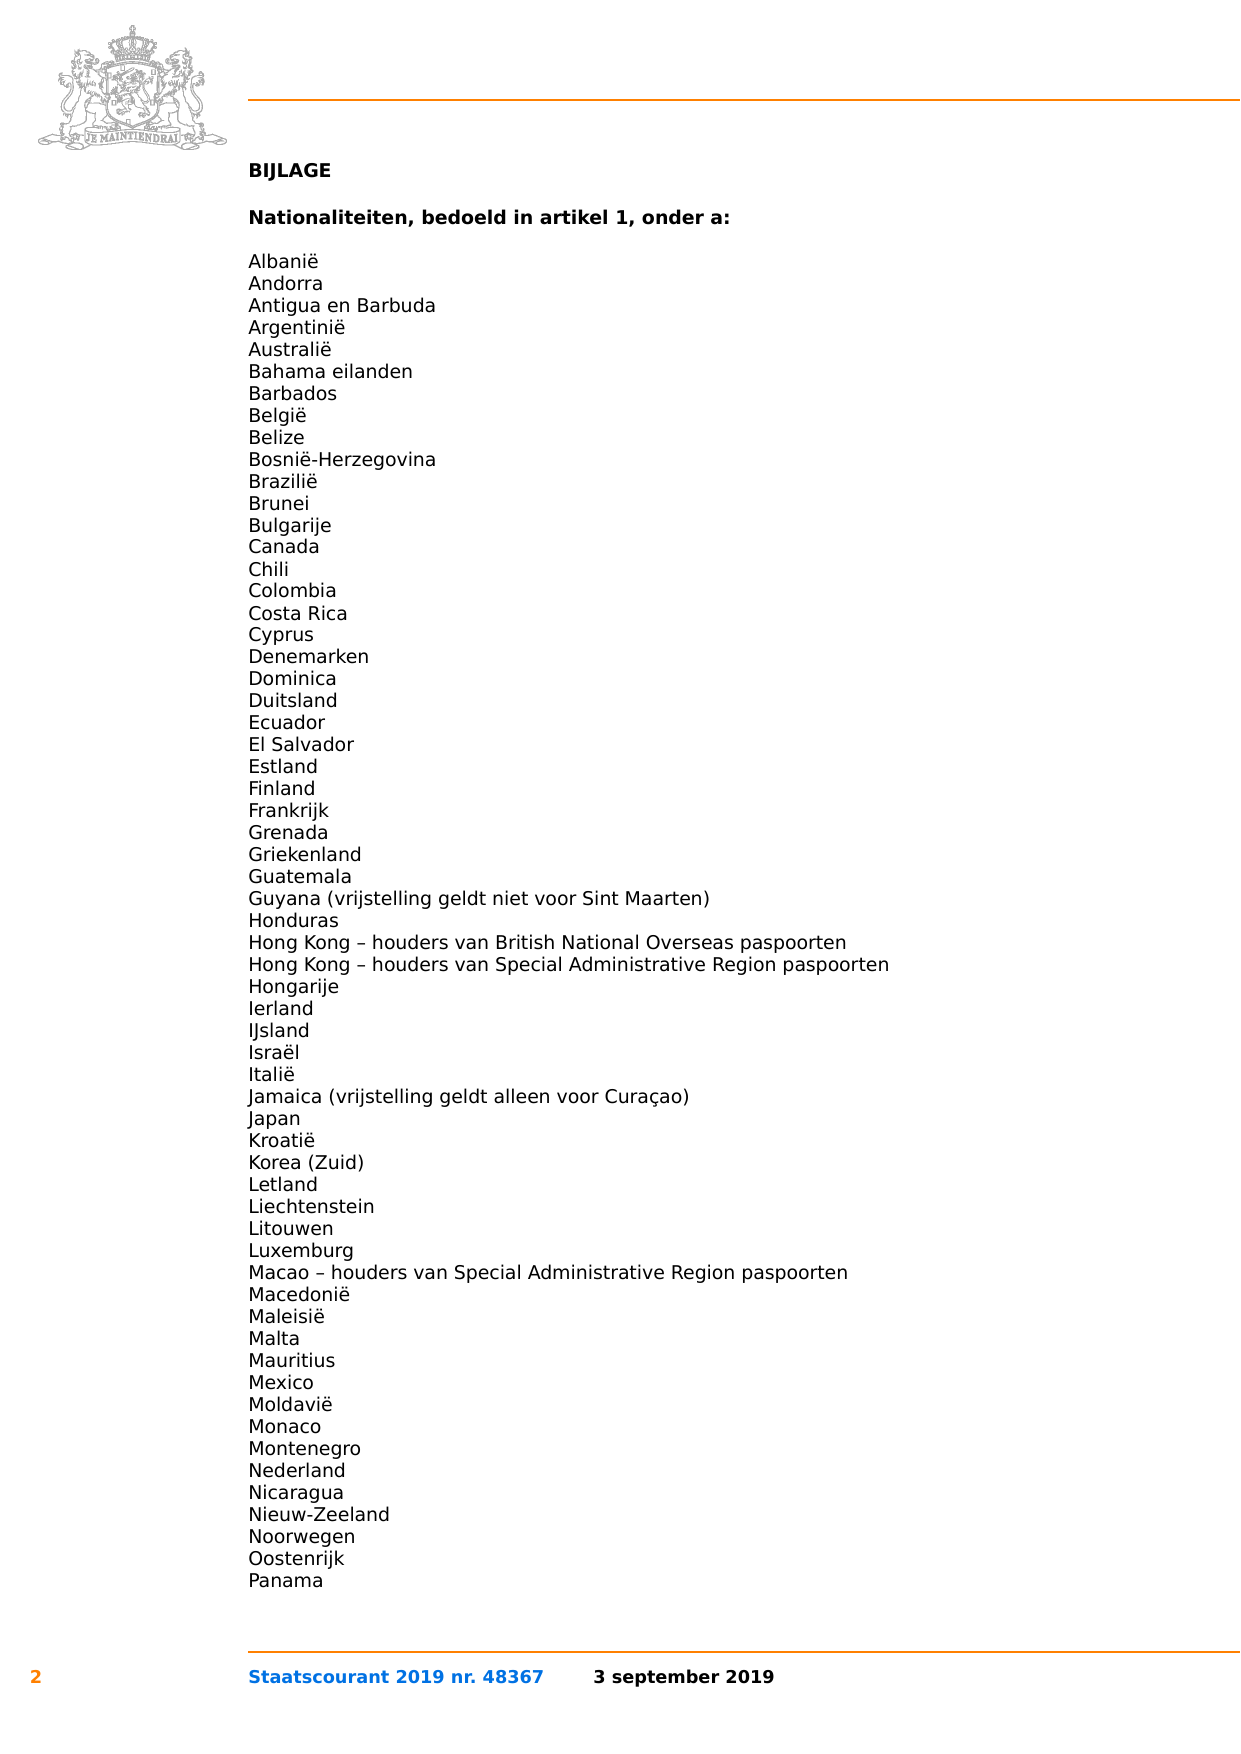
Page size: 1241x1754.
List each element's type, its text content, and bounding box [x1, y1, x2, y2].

text Guyana (vrijstelling geldt niet voor Sint Maarten) [248, 888, 1163, 910]
text Bulgarije [248, 514, 1163, 536]
text Denemarken [248, 646, 1163, 668]
text Israël [248, 1042, 1163, 1064]
text Australië [248, 339, 1163, 361]
text Macao – houders van Special Administrative Region paspoorten [248, 1262, 1163, 1284]
text Panama [248, 1569, 1163, 1591]
text Oostenrijk [248, 1547, 1163, 1569]
text Hong Kong – houders van Special Administrative Region paspoorten [248, 954, 1163, 976]
text Hong Kong – houders van British National Overseas paspoorten [248, 932, 1163, 954]
text Ecuador [248, 712, 1163, 734]
text Brunei [248, 492, 1163, 514]
text Luxemburg [248, 1240, 1163, 1262]
text Antigua en Barbuda [248, 295, 1163, 317]
text Cyprus [248, 624, 1163, 646]
text Colombia [248, 580, 1163, 602]
text Canada [248, 536, 1163, 558]
text Estland [248, 756, 1163, 778]
text Bahama eilanden [248, 361, 1163, 383]
text El Salvador [248, 734, 1163, 756]
text Barbados [248, 383, 1163, 404]
text Belize [248, 427, 1163, 448]
text Mexico [248, 1372, 1163, 1394]
text Duitsland [248, 690, 1163, 712]
text Litouwen [248, 1218, 1163, 1240]
text Nationaliteiten, bedoeld in artikel 1, onder a: [248, 207, 1163, 229]
text Macedonië [248, 1284, 1163, 1306]
text Nieuw-Zeeland [248, 1503, 1163, 1526]
text Noorwegen [248, 1526, 1163, 1547]
text Montenegro [248, 1438, 1163, 1459]
text Malta [248, 1328, 1163, 1350]
text Finland [248, 778, 1163, 800]
text IJsland [248, 1020, 1163, 1042]
text Andorra [248, 273, 1163, 295]
text Guatemala [248, 866, 1163, 888]
picture [38, 25, 227, 150]
text België [248, 404, 1163, 427]
text Jamaica (vrijstelling geldt alleen voor Curaçao) [248, 1086, 1163, 1108]
text Nicaragua [248, 1482, 1163, 1503]
subtitle BIJLAGE [248, 160, 1163, 182]
text Hongarije [248, 976, 1163, 998]
text Japan [248, 1108, 1163, 1130]
text Bosnië-Herzegovina [248, 448, 1163, 471]
text Maleisië [248, 1306, 1163, 1328]
text Costa Rica [248, 602, 1163, 624]
text Letland [248, 1174, 1163, 1196]
text Argentinië [248, 317, 1163, 339]
text Frankrijk [248, 800, 1163, 822]
text Brazilië [248, 471, 1163, 492]
text Dominica [248, 668, 1163, 690]
text Ierland [248, 998, 1163, 1020]
text Monaco [248, 1416, 1163, 1438]
text Nederland [248, 1459, 1163, 1482]
text Liechtenstein [248, 1196, 1163, 1218]
text Honduras [248, 910, 1163, 932]
text Griekenland [248, 844, 1163, 866]
text Mauritius [248, 1350, 1163, 1372]
text Italië [248, 1064, 1163, 1086]
text Grenada [248, 822, 1163, 844]
text Korea (Zuid) [248, 1152, 1163, 1174]
text Moldavië [248, 1394, 1163, 1416]
text Albanië [248, 251, 1163, 273]
text Kroatië [248, 1130, 1163, 1152]
text Chili [248, 558, 1163, 580]
